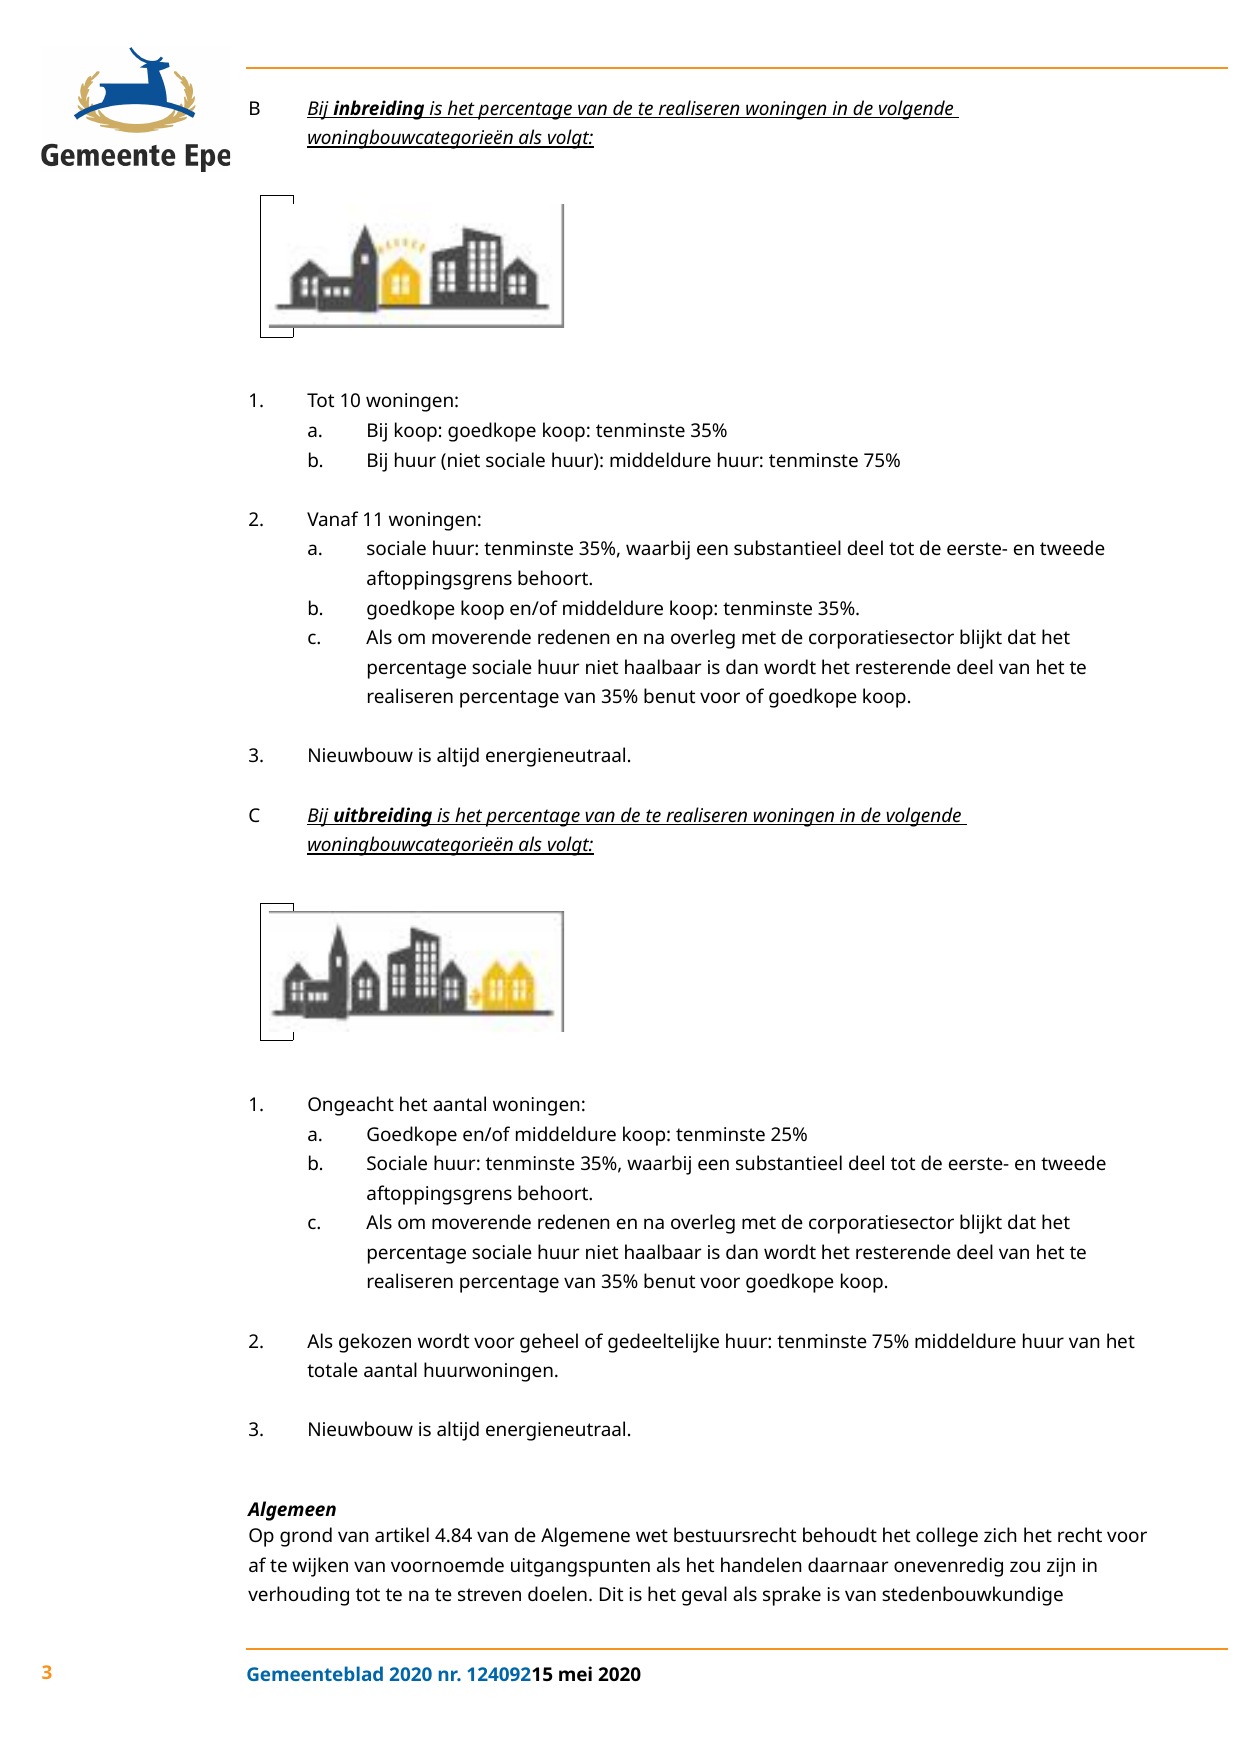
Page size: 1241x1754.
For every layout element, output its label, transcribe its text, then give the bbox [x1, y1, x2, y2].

list Sociale huur: tenminste 35%, waarbij een substantieel deel tot de eerste- en tweede aftoppingsgrens behoort. [307, 1150, 1152, 1206]
list Tot 10 woningen: [248, 388, 1152, 413]
list Ongeacht het aantal woningen: [248, 1091, 1152, 1117]
list Bij uitbreiding is het percentage van de te realiseren woningen in de volgende woningbouwcategorieën als volgt: [248, 802, 1152, 857]
list Als gekozen wordt voor geheel of gedeeltelijke huur: tenminste 75% middeldure huur van het totale aantal huurwoningen. [248, 1328, 1152, 1383]
picture [41, 47, 231, 172]
list Vanaf 11 woningen: [248, 506, 1152, 532]
picture [268, 911, 565, 1032]
list Als om moverende redenen en na overleg met de corporatiesector blijkt dat het percentage sociale huur niet haalbaar is dan wordt het resterende deel van het te realiseren percentage van 35% benut voor goedkope koop. [307, 1209, 1152, 1294]
text Op grond van artikel 4.84 van de Algemene wet bestuursrecht behoudt het college zich het recht voor af te wijken van voornoemde uitgangspunten als het handelen daarnaar onevenredig zou zijn in verhouding tot te na te streven doelen. Dit is het geval als sprake is van stedenbouwkundige [248, 1522, 1152, 1607]
list Bij koop: goedkope koop: tenminste 35% [307, 417, 1152, 443]
list Nieuwbouw is altijd energieneutraal. [248, 1417, 1152, 1442]
list Als om moverende redenen en na overleg met de corporatiesector blijkt dat het percentage sociale huur niet haalbaar is dan wordt het resterende deel van het te realiseren percentage van 35% benut voor of goedkope koop. [307, 624, 1152, 709]
list goedkope koop en/of middeldure koop: tenminste 35%. [307, 595, 1152, 621]
list sociale huur: tenminste 35%, waarbij een substantieel deel tot de eerste- en tweede aftoppingsgrens behoort. [307, 536, 1152, 591]
text Algemeen [248, 1497, 1152, 1522]
list Bij inbreiding is het percentage van de te realiseren woningen in de volgende woningbouwcategorieën als volgt: [248, 95, 1152, 150]
picture [268, 204, 565, 328]
list Bij huur (niet sociale huur): middeldure huur: tenminste 75% [307, 447, 1152, 473]
list Nieuwbouw is altijd energieneutraal. [248, 743, 1152, 768]
list Goedkope en/of middeldure koop: tenminste 25% [307, 1121, 1152, 1147]
